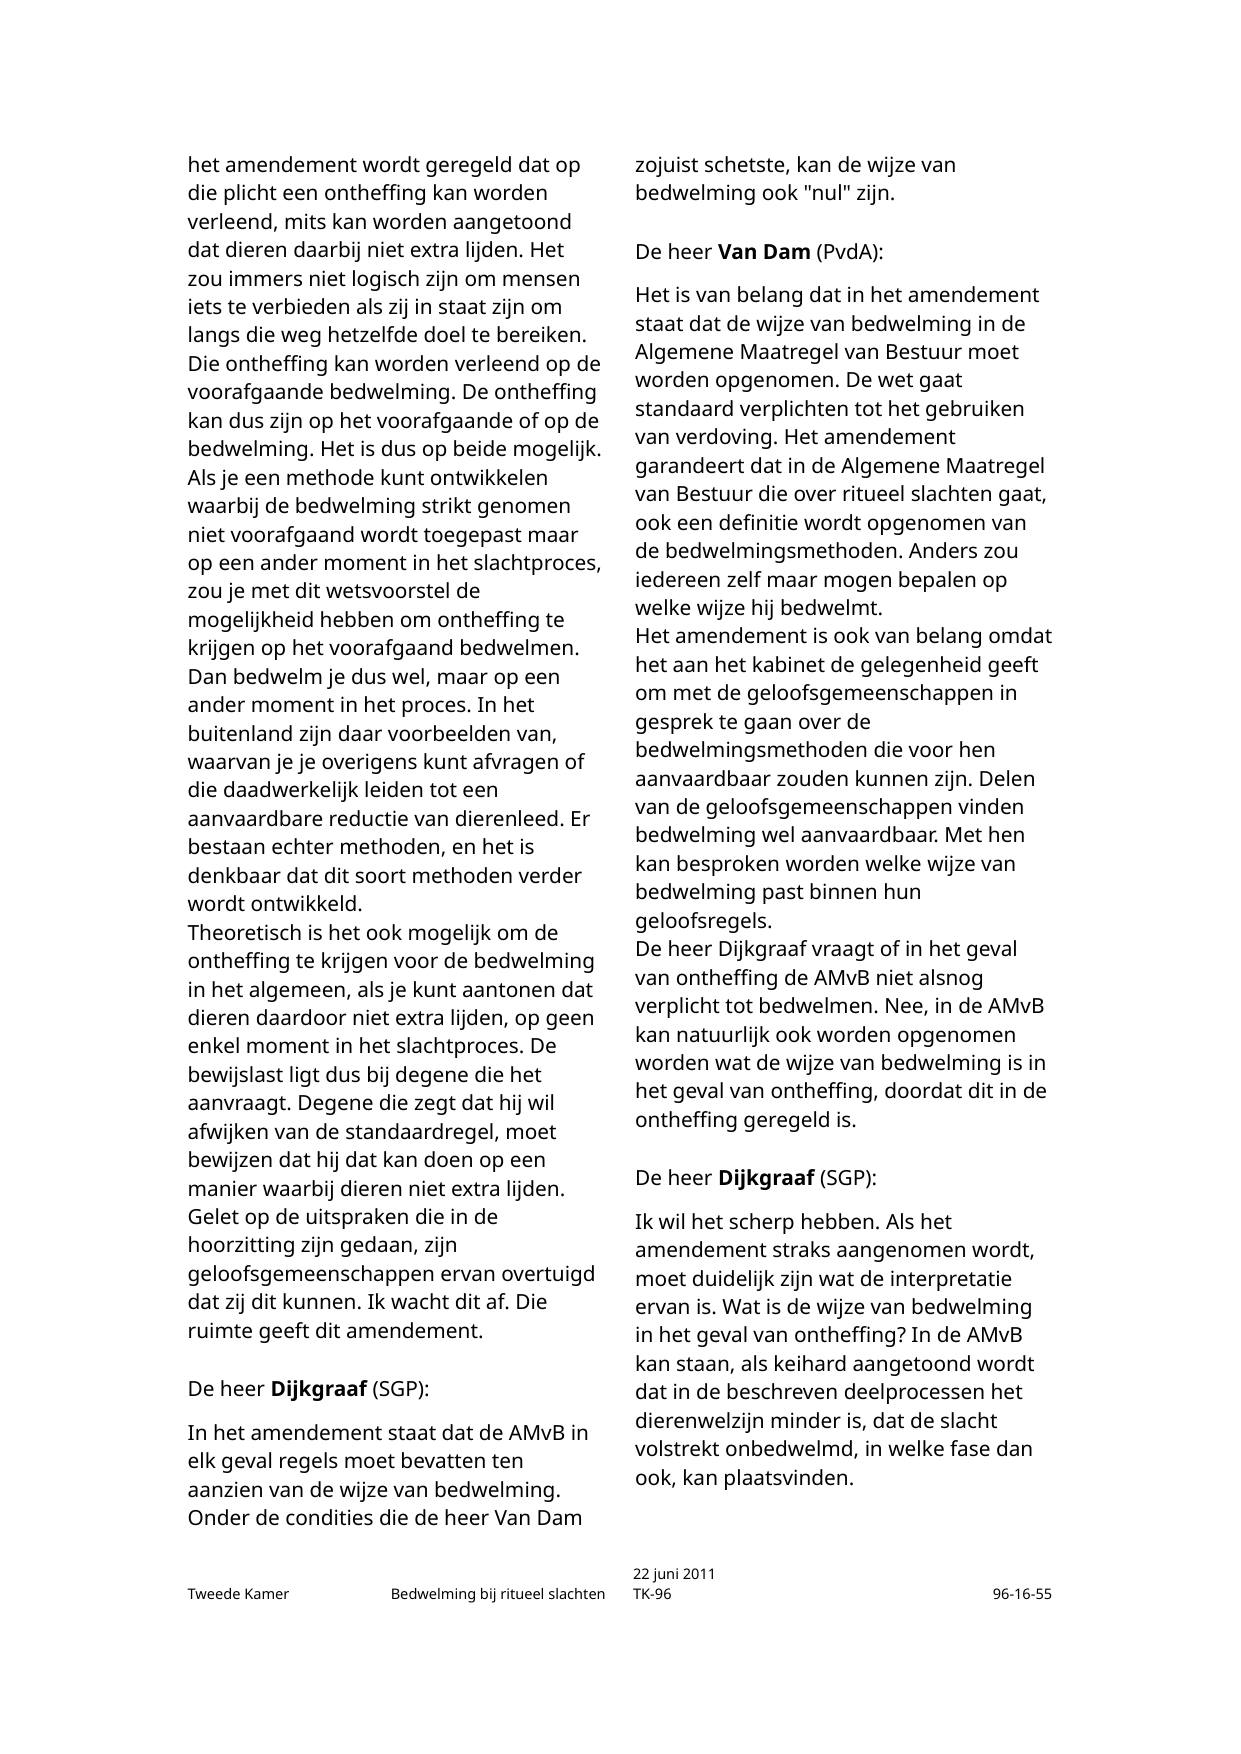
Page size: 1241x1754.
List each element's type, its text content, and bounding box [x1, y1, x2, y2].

text In het amendement staat dat de AMvB in elk geval regels moet bevatten ten aanzien van de wijze van bedwelming. Onder de condities die de heer Van Dam [187, 1418, 605, 1532]
text Ik wil het scherp hebben. Als het amendement straks aangenomen wordt, moet duidelijk zijn wat de interpretatie ervan is. Wat is de wijze van bedwelming in het geval van ontheffing? In de AMvB kan staan, als keihard aangetoond wordt dat in de beschreven deelprocessen het dierenwelzijn minder is, dat de slacht volstrekt onbedwelmd, in welke fase dan ook, kan plaatsvinden. [635, 1207, 1053, 1491]
text De heer Dijkgraaf (SGP): [635, 1163, 1053, 1192]
text het amendement wordt geregeld dat op die plicht een ontheffing kan worden verleend, mits kan worden aangetoond dat dieren daarbij niet extra lijden. Het zou immers niet logisch zijn om mensen iets te verbieden als zij in staat zijn om langs die weg hetzelfde doel te bereiken. Die ontheffing kan worden verleend op de voorafgaande bedwelming. De ontheffing kan dus zijn op het voorafgaande of op de bedwelming. Het is dus op beide mogelijk. Als je een methode kunt ontwikkelen waarbij de bedwelming strikt genomen niet voorafgaand wordt toegepast maar op een ander moment in het slachtproces, zou je met dit wetsvoorstel de mogelijkheid hebben om ontheffing te krijgen op het voorafgaand bedwelmen. Dan bedwelm je dus wel, maar op een ander moment in het proces. In het buitenland zijn daar voorbeelden van, waarvan je je overigens kunt afvragen of die daadwerkelijk leiden tot een aanvaardbare reductie van dierenleed. Er bestaan echter methoden, en het is denkbaar dat dit soort methoden verder wordt ontwikkeld. [187, 150, 605, 918]
text Het is van belang dat in het amendement staat dat de wijze van bedwelming in de Algemene Maatregel van Bestuur moet worden opgenomen. De wet gaat standaard verplichten tot het gebruiken van verdoving. Het amendement garandeert dat in de Algemene Maatregel van Bestuur die over ritueel slachten gaat, ook een definitie wordt opgenomen van de bedwelmingsmethoden. Anders zou iedereen zelf maar mogen bepalen op welke wijze hij bedwelmt. [635, 280, 1053, 622]
text De heer Dijkgraaf (SGP): [187, 1374, 605, 1403]
text Het amendement is ook van belang omdat het aan het kabinet de gelegenheid geeft om met de geloofsgemeenschappen in gesprek te gaan over de bedwelmingsmethoden die voor hen aanvaardbaar zouden kunnen zijn. Delen van de geloofsgemeenschappen vinden bedwelming wel aanvaardbaar. Met hen kan besproken worden welke wijze van bedwelming past binnen hun geloofsregels. [635, 622, 1053, 934]
text De heer Dijkgraaf vraagt of in het geval van ontheffing de AMvB niet alsnog verplicht tot bedwelmen. Nee, in de AMvB kan natuurlijk ook worden opgenomen worden wat de wijze van bedwelming is in het geval van ontheffing, doordat dit in de ontheffing geregeld is. [635, 934, 1053, 1133]
text zojuist schetste, kan de wijze van bedwelming ook "nul" zijn. [635, 150, 1053, 207]
text De heer Van Dam (PvdA): [635, 237, 1053, 265]
text Theoretisch is het ook mogelijk om de ontheffing te krijgen voor de bedwelming in het algemeen, als je kunt aantonen dat dieren daardoor niet extra lijden, op geen enkel moment in het slachtproces. De bewijslast ligt dus bij degene die het aanvraagt. Degene die zegt dat hij wil afwijken van de standaardregel, moet bewijzen dat hij dat kan doen op een manier waarbij dieren niet extra lijden. Gelet op de uitspraken die in de hoorzitting zijn gedaan, zijn geloofsgemeenschappen ervan overtuigd dat zij dit kunnen. Ik wacht dit af. Die ruimte geeft dit amendement. [187, 918, 605, 1344]
